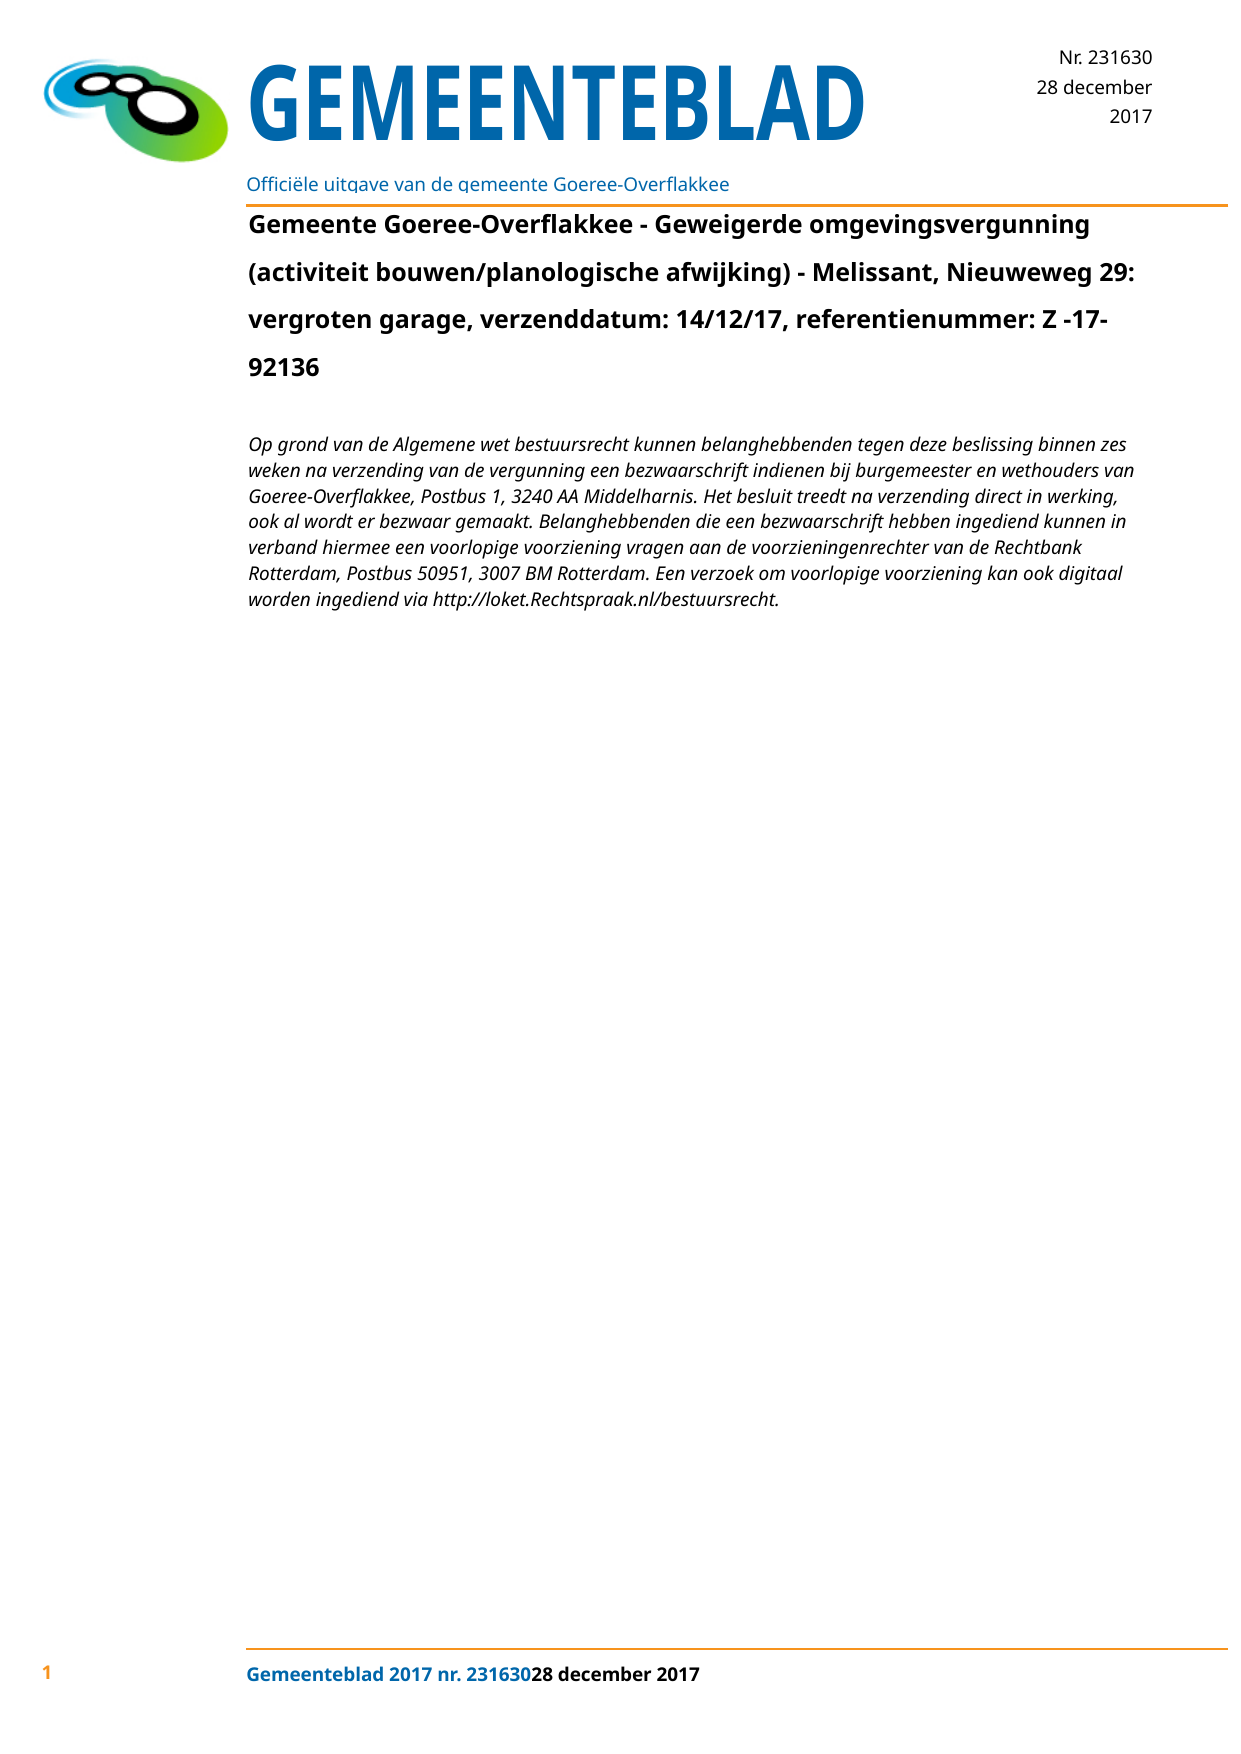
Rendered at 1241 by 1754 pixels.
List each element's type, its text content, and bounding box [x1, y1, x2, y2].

text Op grond van de Algemene wet bestuursrecht kunnen belanghebbenden tegen deze beslissing binnen zes weken na verzending van de vergunning een bezwaarschrift indienen bij burgemeester en wethouders van Goeree-Overflakkee, Postbus 1, 3240 AA Middelharnis. Het besluit treedt na verzending direct in werking, ook al wordt er bezwaar gemaakt. Belanghebbenden die een bezwaarschrift hebben ingediend kunnen in verband hiermee een voorlopige voorziening vragen aan de voorzieningenrechter van de Rechtbank Rotterdam, Postbus 50951, 3007 BM Rotterdam. Een verzoek om voorlopige voorziening kan ook digitaal worden ingediend via http://loket.Rechtspraak.nl/bestuursrecht. [248, 431, 1152, 611]
picture [41, 47, 231, 172]
text Gemeente Goeree-Overflakkee - Geweigerde omgevingsvergunning (activiteit bouwen/planologische afwijking) - Melissant, Nieuweweg 29: vergroten garage, verzenddatum: 14/12/17, referentienummer: Z -17-92136 [248, 207, 1152, 384]
